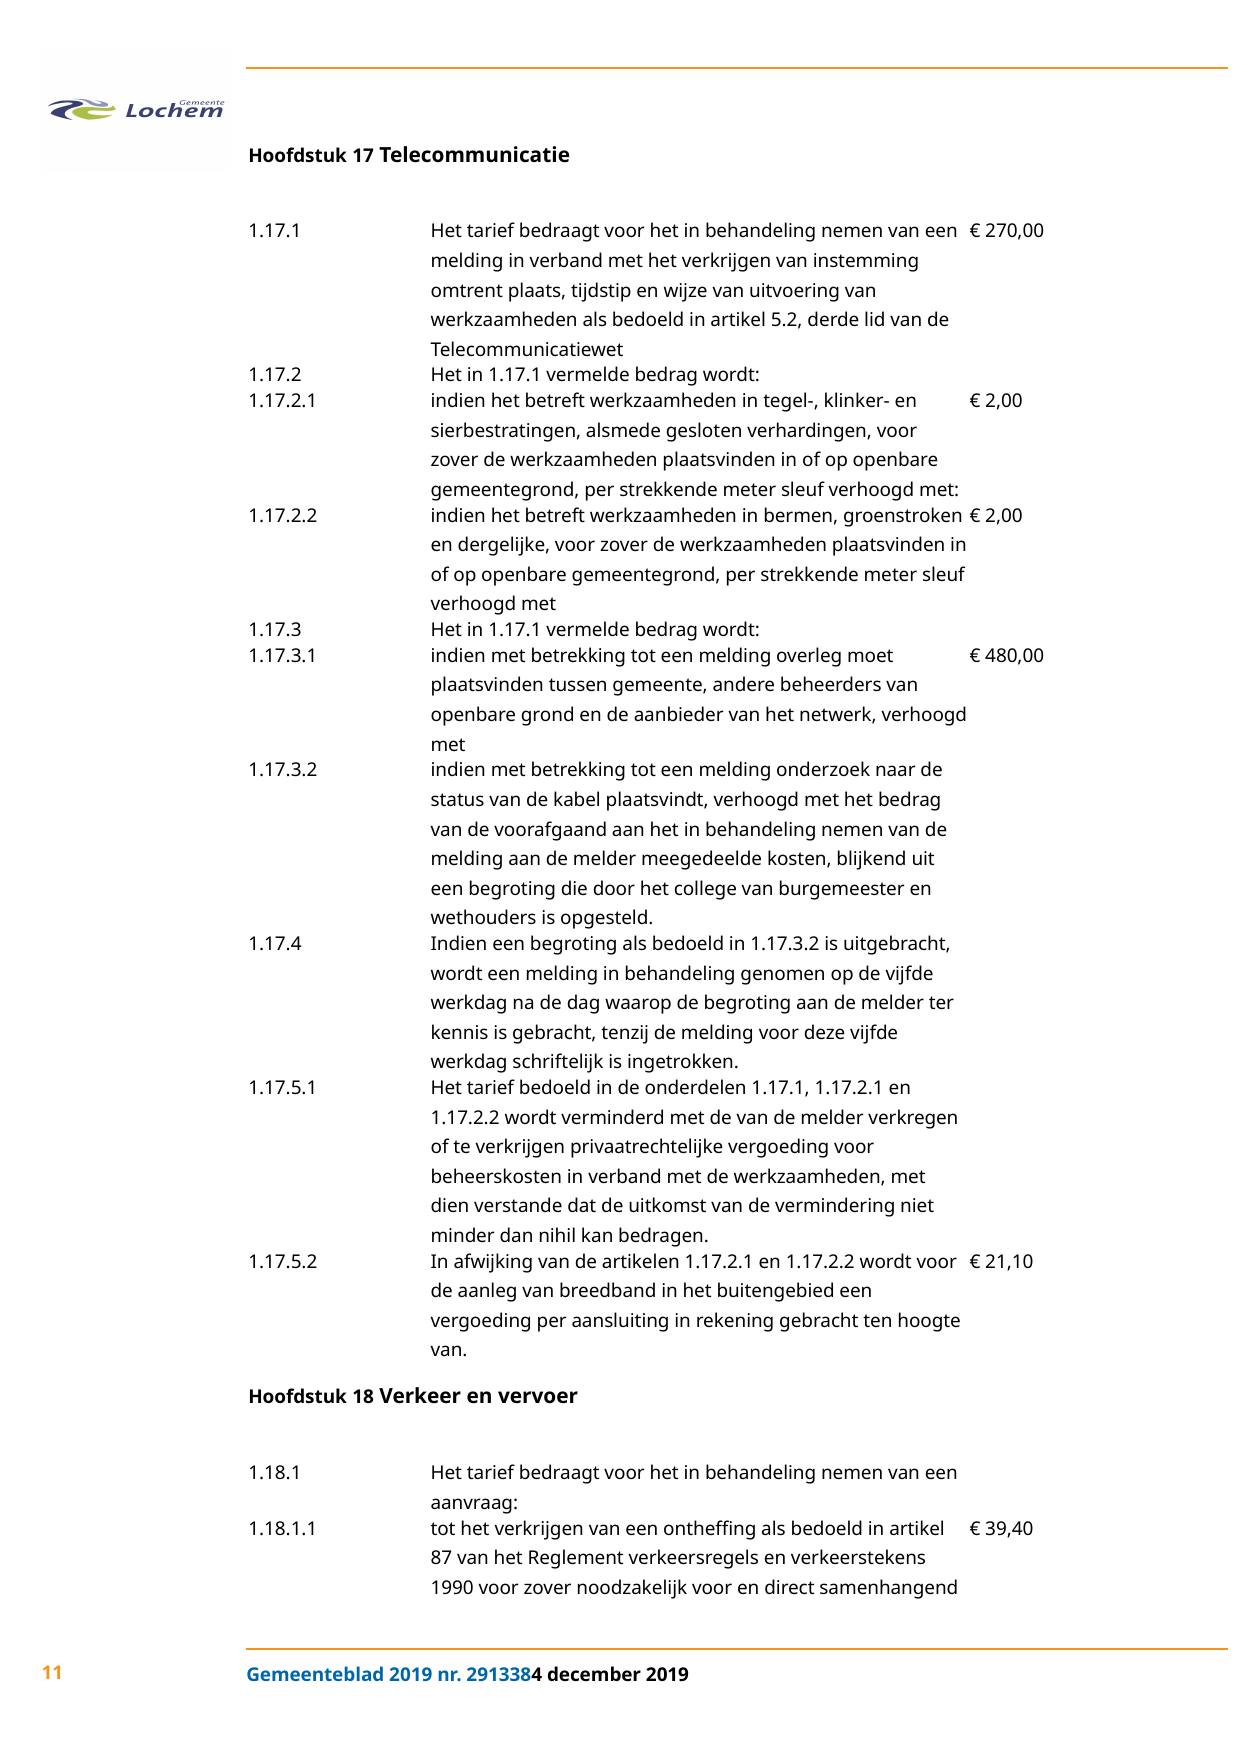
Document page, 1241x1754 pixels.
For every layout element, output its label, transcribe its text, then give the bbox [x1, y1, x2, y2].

table_cell € 2,00 [969, 388, 1152, 502]
table_cell 1.17.2.1 [248, 388, 430, 502]
table_cell [969, 1074, 1152, 1248]
table_cell Het in 1.17.1 vermelde bedrag wordt: [430, 362, 969, 387]
table_cell 1.17.4 [248, 930, 430, 1074]
table_cell In afwijking van de artikelen 1.17.2.1 en 1.17.2.2 wordt voor de aanleg van breedband in het buitengebied een vergoeding per aansluiting in rekening gebracht ten hoogte van. [430, 1248, 969, 1362]
table_cell € 39,40 [969, 1515, 1152, 1600]
table_cell 1.17.5.2 [248, 1248, 430, 1362]
table_cell [248, 95, 430, 121]
table_cell 1.17.2 [248, 362, 430, 387]
table_cell 1.17.3 [248, 616, 430, 642]
table_header 1.18.1 [248, 1460, 430, 1515]
table_cell [969, 95, 1152, 121]
table_header Het tarief bedraagt voor het in behandeling nemen van een aanvraag: [430, 1460, 969, 1515]
table_header € 270,00 [969, 218, 1152, 362]
table_cell indien het betreft werkzaamheden in tegel-, klinker- en sierbestratingen, alsmede gesloten verhardingen, voor zover de werkzaamheden plaatsvinden in of op openbare gemeentegrond, per strekkende meter sleuf verhoogd met: [430, 388, 969, 502]
table_cell € 2,00 [969, 502, 1152, 616]
table_cell 1.17.2.2 [248, 502, 430, 616]
table_cell 1.17.3.1 [248, 642, 430, 757]
table_header [969, 1460, 1152, 1515]
table_cell [969, 362, 1152, 387]
text Hoofdstuk 18 Verkeer en vervoer [248, 1382, 1152, 1410]
table_cell [969, 616, 1152, 642]
table_cell [969, 757, 1152, 930]
table_cell indien het betreft werkzaamheden in bermen, groenstroken en dergelijke, voor zover de werkzaamheden plaatsvinden in of op openbare gemeentegrond, per strekkende meter sleuf verhoogd met [430, 502, 969, 616]
table_cell Het tarief bedoeld in de onderdelen 1.17.1, 1.17.2.1 en 1.17.2.2 wordt verminderd met de van de melder verkregen of te verkrijgen privaatrechtelijke vergoeding voor beheerskosten in verband met de werkzaamheden, met dien verstande dat de uitkomst van de vermindering niet minder dan nihil kan bedragen. [430, 1074, 969, 1248]
table_cell € 21,10 [969, 1248, 1152, 1362]
table_cell 1.17.5.1 [248, 1074, 430, 1248]
table_cell [430, 95, 969, 121]
table_cell tot het verkrijgen van een ontheffing als bedoeld in artikel 87 van het Reglement verkeersregels en verkeerstekens 1990 voor zover noodzakelijk voor en direct samenhangend [430, 1515, 969, 1600]
picture [41, 47, 231, 172]
table_cell Het in 1.17.1 vermelde bedrag wordt: [430, 616, 969, 642]
table_cell 1.17.3.2 [248, 757, 430, 930]
text Hoofdstuk 17 Telecommunicatie [248, 140, 1152, 168]
table_cell Indien een begroting als bedoeld in 1.17.3.2 is uitgebracht, wordt een melding in behandeling genomen op de vijfde werkdag na de dag waarop de begroting aan de melder ter kennis is gebracht, tenzij de melding voor deze vijfde werkdag schriftelijk is ingetrokken. [430, 930, 969, 1074]
table_cell 1.18.1.1 [248, 1515, 430, 1600]
table_header 1.17.1 [248, 218, 430, 362]
table_cell indien met betrekking tot een melding onderzoek naar de status van de kabel plaatsvindt, verhoogd met het bedrag van de voorafgaand aan het in behandeling nemen van de melding aan de melder meegedeelde kosten, blijkend uit een begroting die door het college van burgemeester en wethouders is opgesteld. [430, 757, 969, 930]
table_cell € 480,00 [969, 642, 1152, 757]
table_header Het tarief bedraagt voor het in behandeling nemen van een melding in verband met het verkrijgen van instemming omtrent plaats, tijdstip en wijze van uitvoering van werkzaamheden als bedoeld in artikel 5.2, derde lid van de Telecommunicatiewet [430, 218, 969, 362]
table_cell indien met betrekking tot een melding overleg moet plaatsvinden tussen gemeente, andere beheerders van openbare grond en de aanbieder van het netwerk, verhoogd met [430, 642, 969, 757]
table_cell [969, 930, 1152, 1074]
